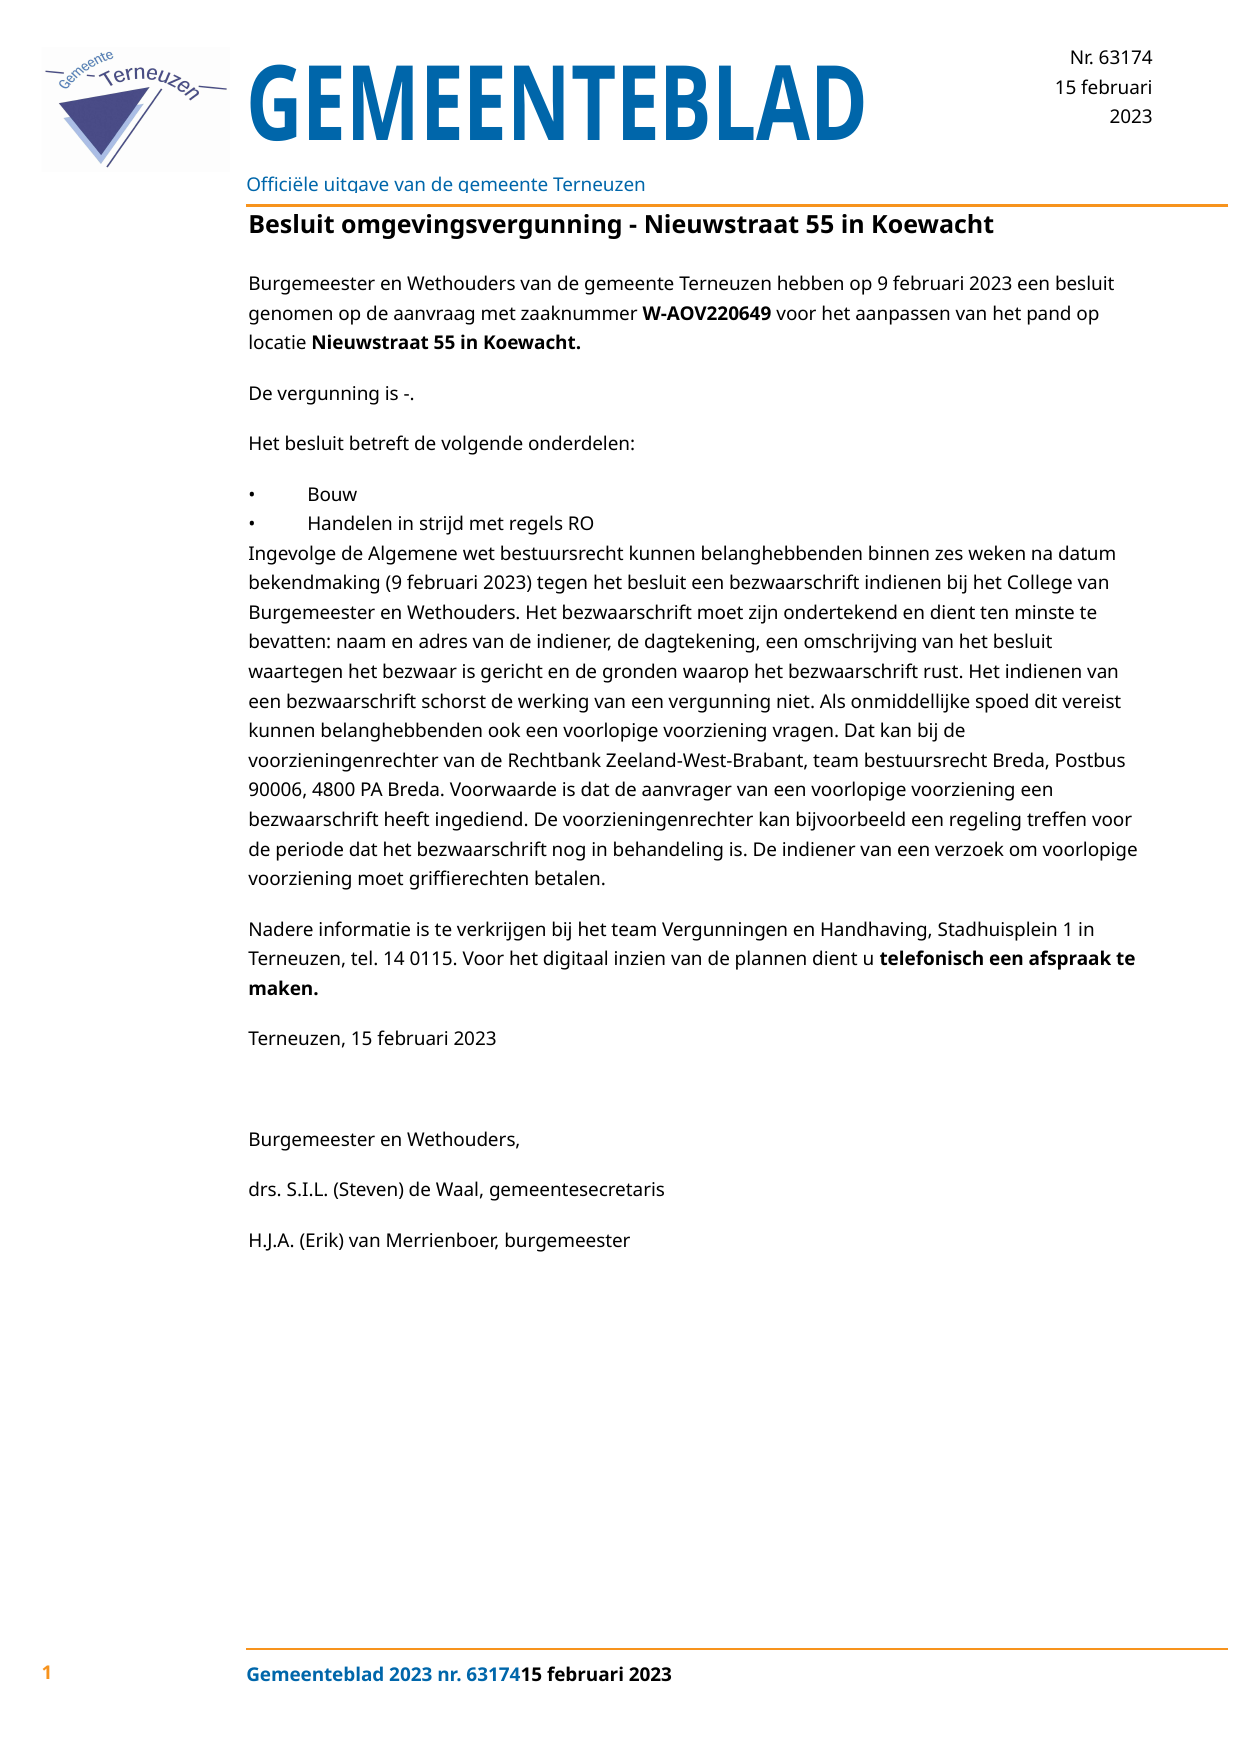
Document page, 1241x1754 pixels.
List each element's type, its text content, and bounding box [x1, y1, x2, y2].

list Bouw [248, 481, 1152, 506]
text Burgemeester en Wethouders van de gemeente Terneuzen hebben op 9 februari 2023 een besluit genomen op de aanvraag met zaaknummer W-AOV220649 voor het aanpassen van het pand op locatie Nieuwstraat 55 in Koewacht. [248, 270, 1152, 355]
text Nadere informatie is te verkrijgen bij het team Vergunningen en Handhaving, Stadhuisplein 1 in Terneuzen, tel. 14 0115. Voor het digitaal inzien van de plannen dient u telefonisch een afspraak te maken. [248, 916, 1152, 1001]
text De vergunning is -. [248, 380, 1152, 406]
text Het besluit betreft de volgende onderdelen: [248, 430, 1152, 456]
text H.J.A. (Erik) van Merrienboer, burgemeester [248, 1227, 1152, 1253]
list Handelen in strijd met regels RO [248, 510, 1152, 536]
text Burgemeester en Wethouders, [248, 1126, 1152, 1152]
text drs. S.I.L. (Steven) de Waal, gemeentesecretaris [248, 1177, 1152, 1202]
text Besluit omgevingsvergunning - Nieuwstraat 55 in Koewacht [248, 207, 1152, 241]
picture [41, 47, 231, 172]
text Terneuzen, 15 februari 2023 [248, 1025, 1152, 1051]
text Ingevolge de Algemene wet bestuursrecht kunnen belanghebbenden binnen zes weken na datum bekendmaking (9 februari 2023) tegen het besluit een bezwaarschrift indienen bij het College van Burgemeester en Wethouders. Het bezwaarschrift moet zijn ondertekend en dient ten minste te bevatten: naam en adres van de indiener, de dagtekening, een omschrijving van het besluit waartegen het bezwaar is gericht en de gronden waarop het bezwaarschrift rust. Het indienen van een bezwaarschrift schorst de werking van een vergunning niet. Als onmiddellijke spoed dit vereist kunnen belanghebbenden ook een voorlopige voorziening vragen. Dat kan bij de voorzieningenrechter van de Rechtbank Zeeland-West-Brabant, team bestuursrecht Breda, Postbus 90006, 4800 PA Breda. Voorwaarde is dat de aanvrager van een voorlopige voorziening een bezwaarschrift heeft ingediend. De voorzieningenrechter kan bijvoorbeeld een regeling treffen voor de periode dat het bezwaarschrift nog in behandeling is. De indiener van een verzoek om voorlopige voorziening moet griffierechten betalen. [248, 540, 1152, 891]
